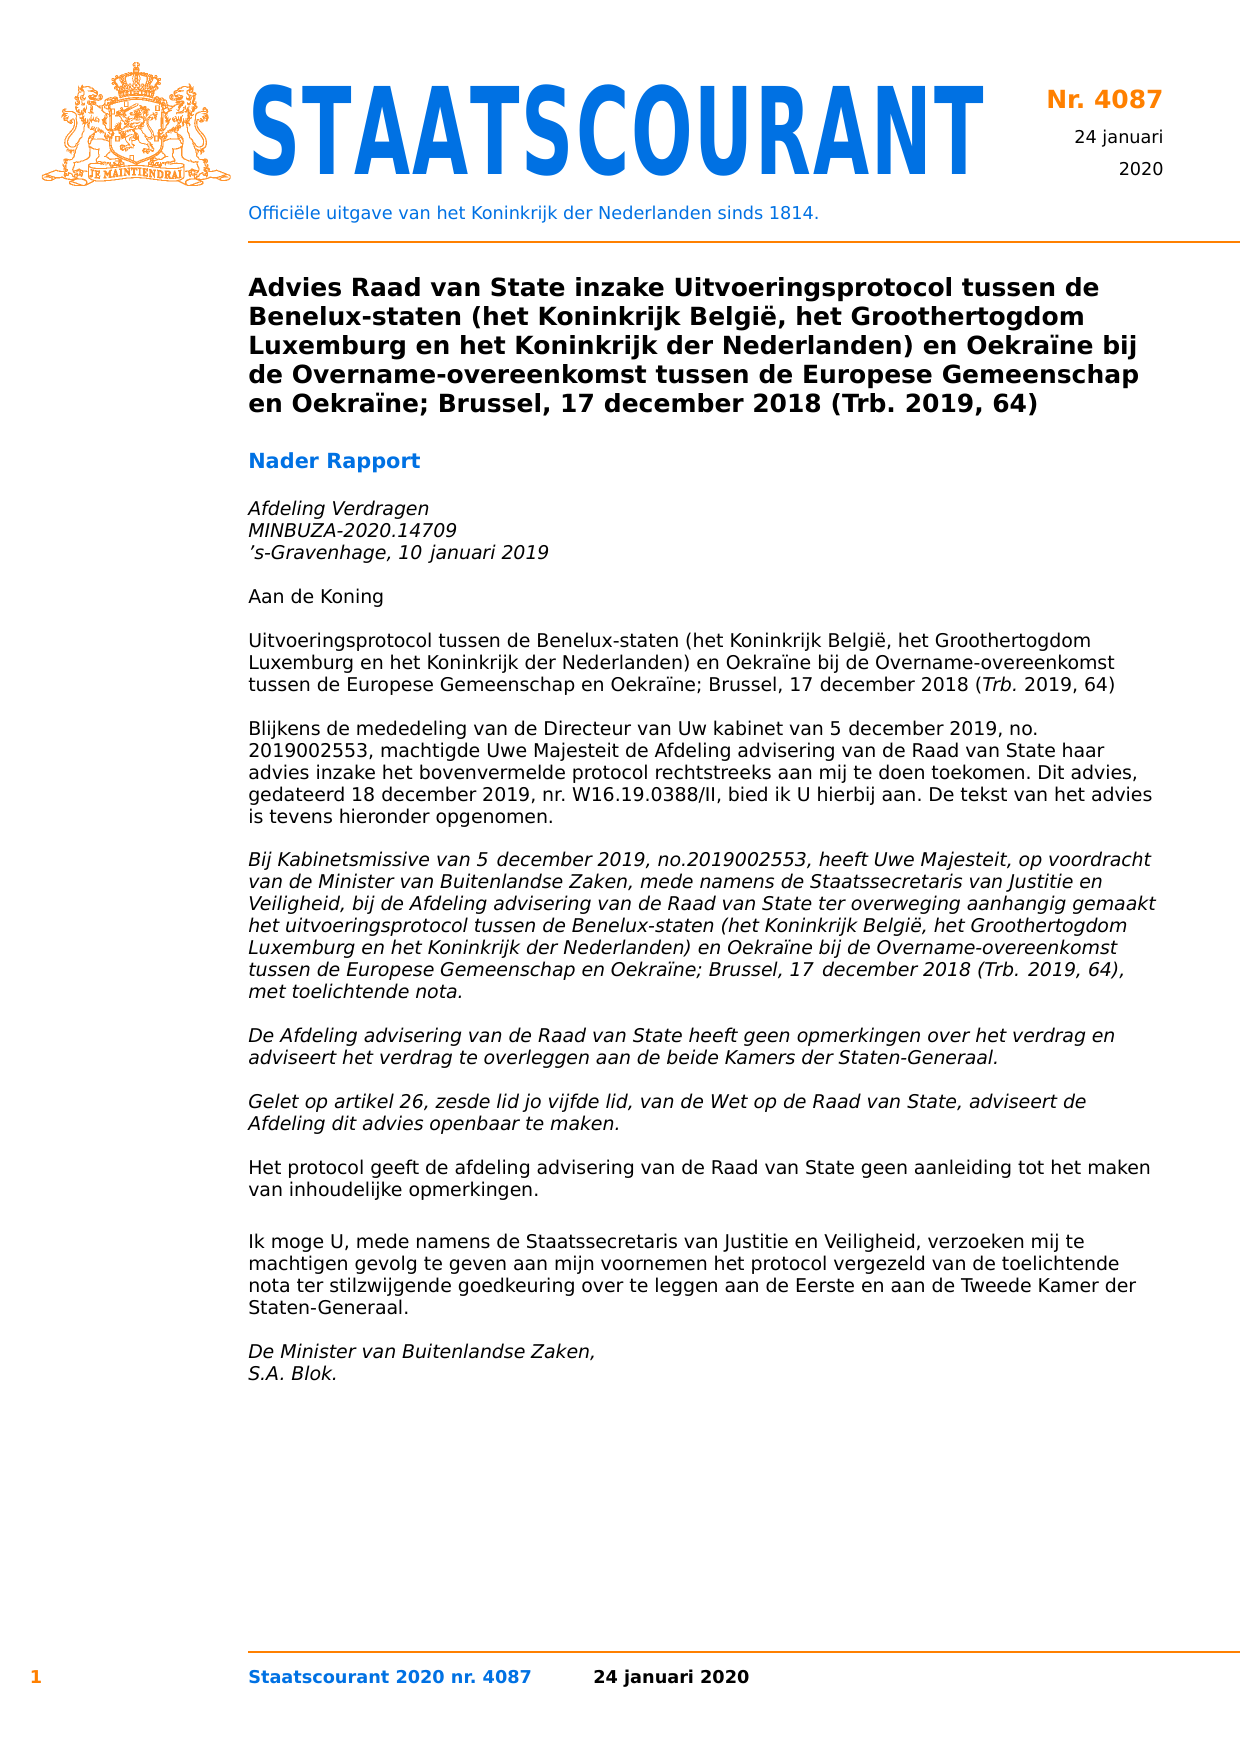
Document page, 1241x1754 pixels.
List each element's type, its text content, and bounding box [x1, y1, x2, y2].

text Ik moge U, mede namens de Staatssecretaris van Justitie en Veiligheid, verzoeken mij te machtigen gevolg te geven aan mijn voornemen het protocol vergezeld van de toelichtende nota ter stilzwijgende goedkeuring over te leggen aan de Eerste en aan de Tweede Kamer der Staten-Generaal. [248, 1231, 1163, 1319]
text Afdeling Verdragen [248, 498, 1163, 520]
table_header Nr. 4087 [998, 62, 1240, 121]
subtitle Nader Rapport [248, 449, 1163, 473]
subtitle Advies Raad van State inzake Uitvoeringsprotocol tussen de Benelux-staten (het Koninkrijk België, het Groothertogdom Luxemburg en het Koninkrijk der Nederlanden) en Oekraïne bij de Overname-overeenkomst tussen de Europese Gemeenschap en Oekraïne; Brussel, 17 december 2018 (Trb. 2019, 64) [248, 273, 1163, 419]
table_cell Officiële uitgave van het Koninkrijk der Nederlanden sinds 1814. [248, 203, 1240, 241]
text Gelet op artikel 26, zesde lid jo vijfde lid, van de Wet op de Raad van State, adviseert de Afdeling dit advies openbaar te maken. [248, 1091, 1163, 1135]
text Uitvoeringsprotocol tussen de Benelux-staten (het Koninkrijk België, het Groothertogdom Luxemburg en het Koninkrijk der Nederlanden) en Oekraïne bij de Overname-overeenkomst tussen de Europese Gemeenschap en Oekraïne; Brussel, 17 december 2018 (Trb. 2019, 64) [248, 630, 1163, 696]
picture [41, 62, 231, 186]
table_cell 24 januari [998, 121, 1240, 153]
text Aan de Koning [248, 586, 1163, 608]
text Het protocol geeft de afdeling advisering van de Raad van State geen aanleiding tot het maken van inhoudelijke opmerkingen. [248, 1157, 1163, 1201]
table_header STAATSCOURANT [248, 62, 998, 203]
text De Afdeling advisering van de Raad van State heeft geen opmerkingen over het verdrag en adviseert het verdrag te overleggen aan de beide Kamers der Staten-Generaal. [248, 1025, 1163, 1069]
text Blijkens de mededeling van de Directeur van Uw kabinet van 5 december 2019, no. 2019002553, machtigde Uwe Majesteit de Afdeling advisering van de Raad van State haar advies inzake het bovenvermelde protocol rechtstreeks aan mij te doen toekomen. Dit advies, gedateerd 18 december 2019, nr. W16.19.0388/II, bied ik U hierbij aan. De tekst van het advies is tevens hieronder opgenomen. [248, 718, 1163, 827]
text MINBUZA-2020.14709 [248, 520, 1163, 542]
text Bij Kabinetsmissive van 5 december 2019, no.2019002553, heeft Uwe Majesteit, op voordracht van de Minister van Buitenlandse Zaken, mede namens de Staatssecretaris van Justitie en Veiligheid, bij de Afdeling advisering van de Raad van State ter overweging aanhangig gemaakt het uitvoeringsprotocol tussen de Benelux-staten (het Koninkrijk België, het Groothertogdom Luxemburg en het Koninkrijk der Nederlanden) en Oekraïne bij de Overname-overeenkomst tussen de Europese Gemeenschap en Oekraïne; Brussel, 17 december 2018 (Trb. 2019, 64), met toelichtende nota. [248, 849, 1163, 1003]
table_cell 2020 [998, 153, 1240, 203]
table_header [25, 62, 248, 241]
text ’s-Gravenhage, 10 januari 2019 [248, 542, 1163, 564]
text De Minister van Buitenlandse Zaken, S.A. Blok. [248, 1341, 1163, 1384]
